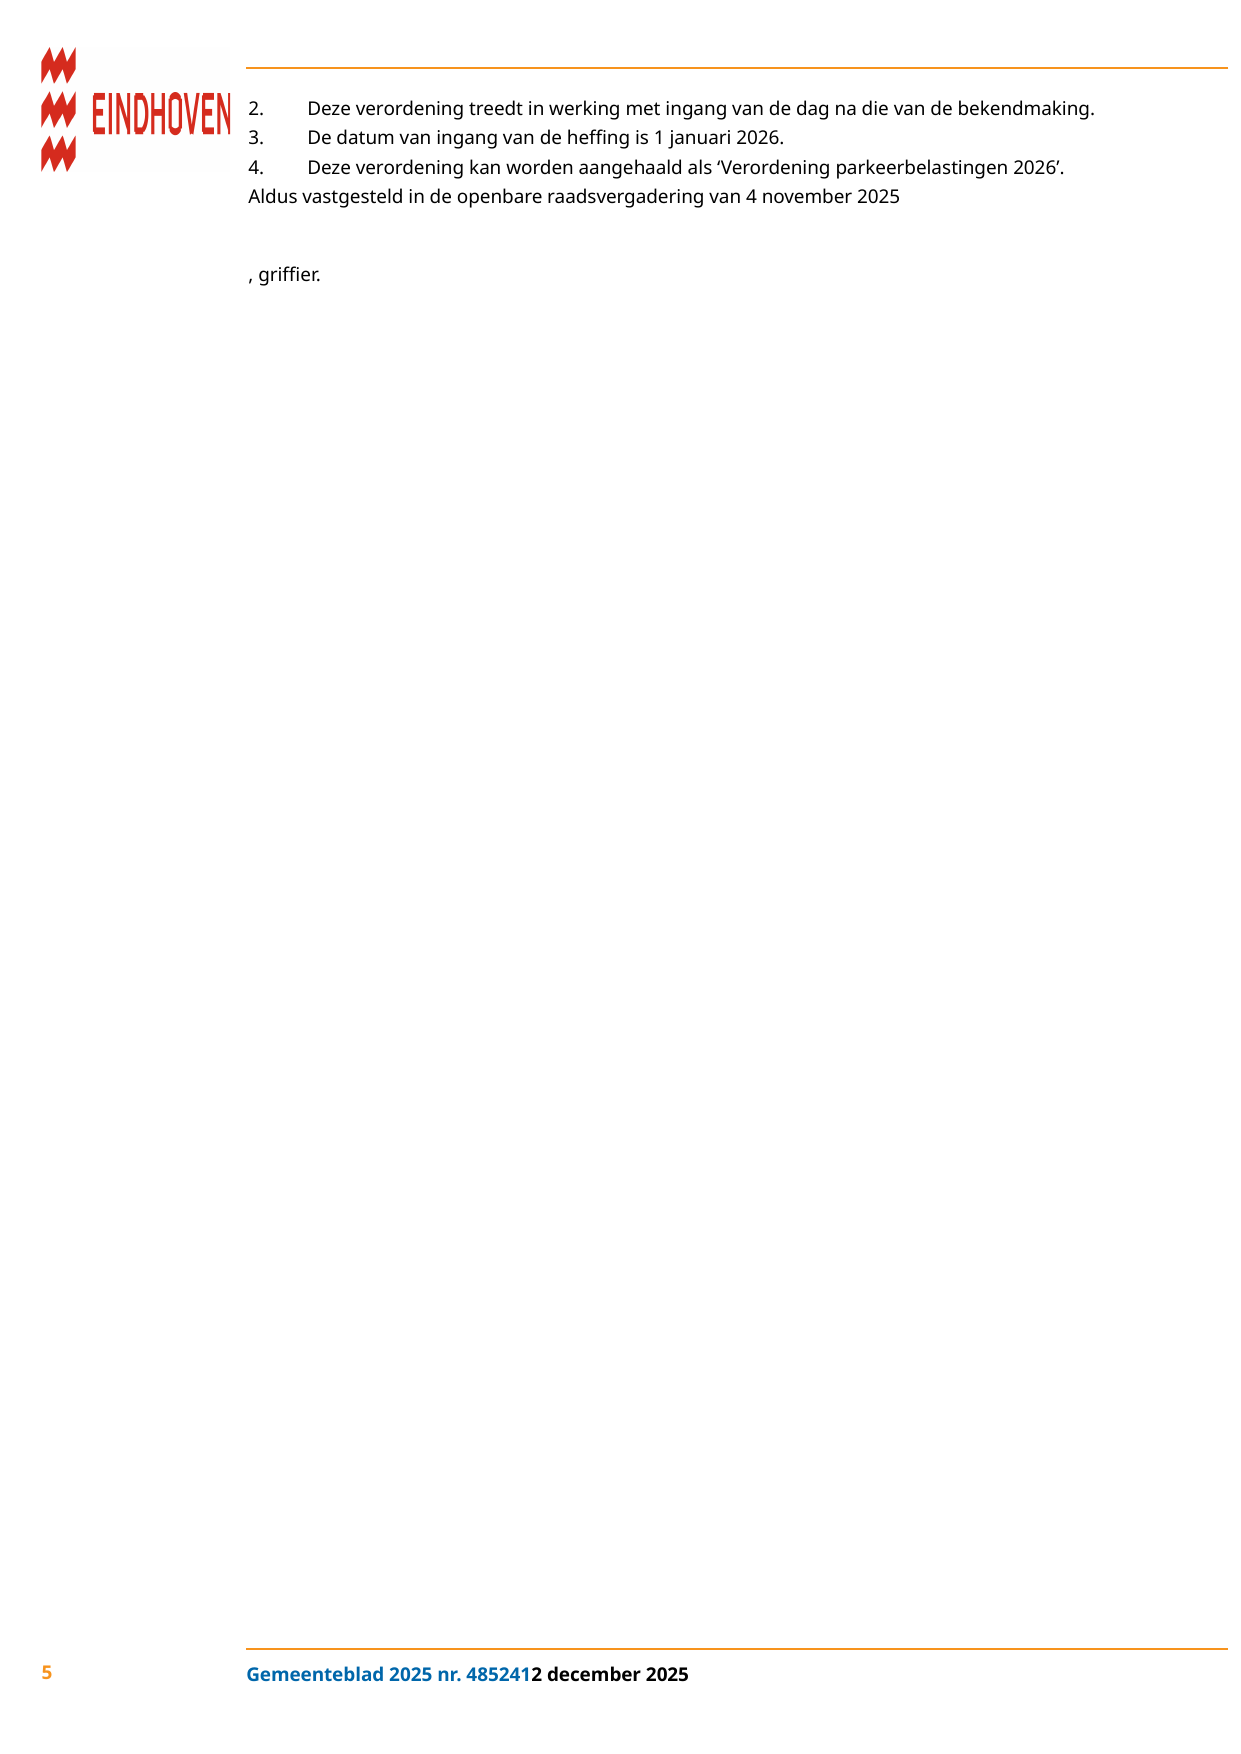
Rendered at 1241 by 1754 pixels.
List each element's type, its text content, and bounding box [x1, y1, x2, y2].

list Deze verordening treedt in werking met ingang van de dag na die van de bekendmaking. [248, 95, 1152, 121]
list Deze verordening kan worden aangehaald als ‘Verordening parkeerbelastingen 2026’. [248, 154, 1152, 180]
picture [41, 47, 231, 172]
list De datum van ingang van de heffing is 1 januari 2026. [248, 124, 1152, 150]
text , griffier. [248, 261, 1152, 286]
text Aldus vastgesteld in de openbare raadsvergadering van 4 november 2025 [248, 183, 1152, 209]
